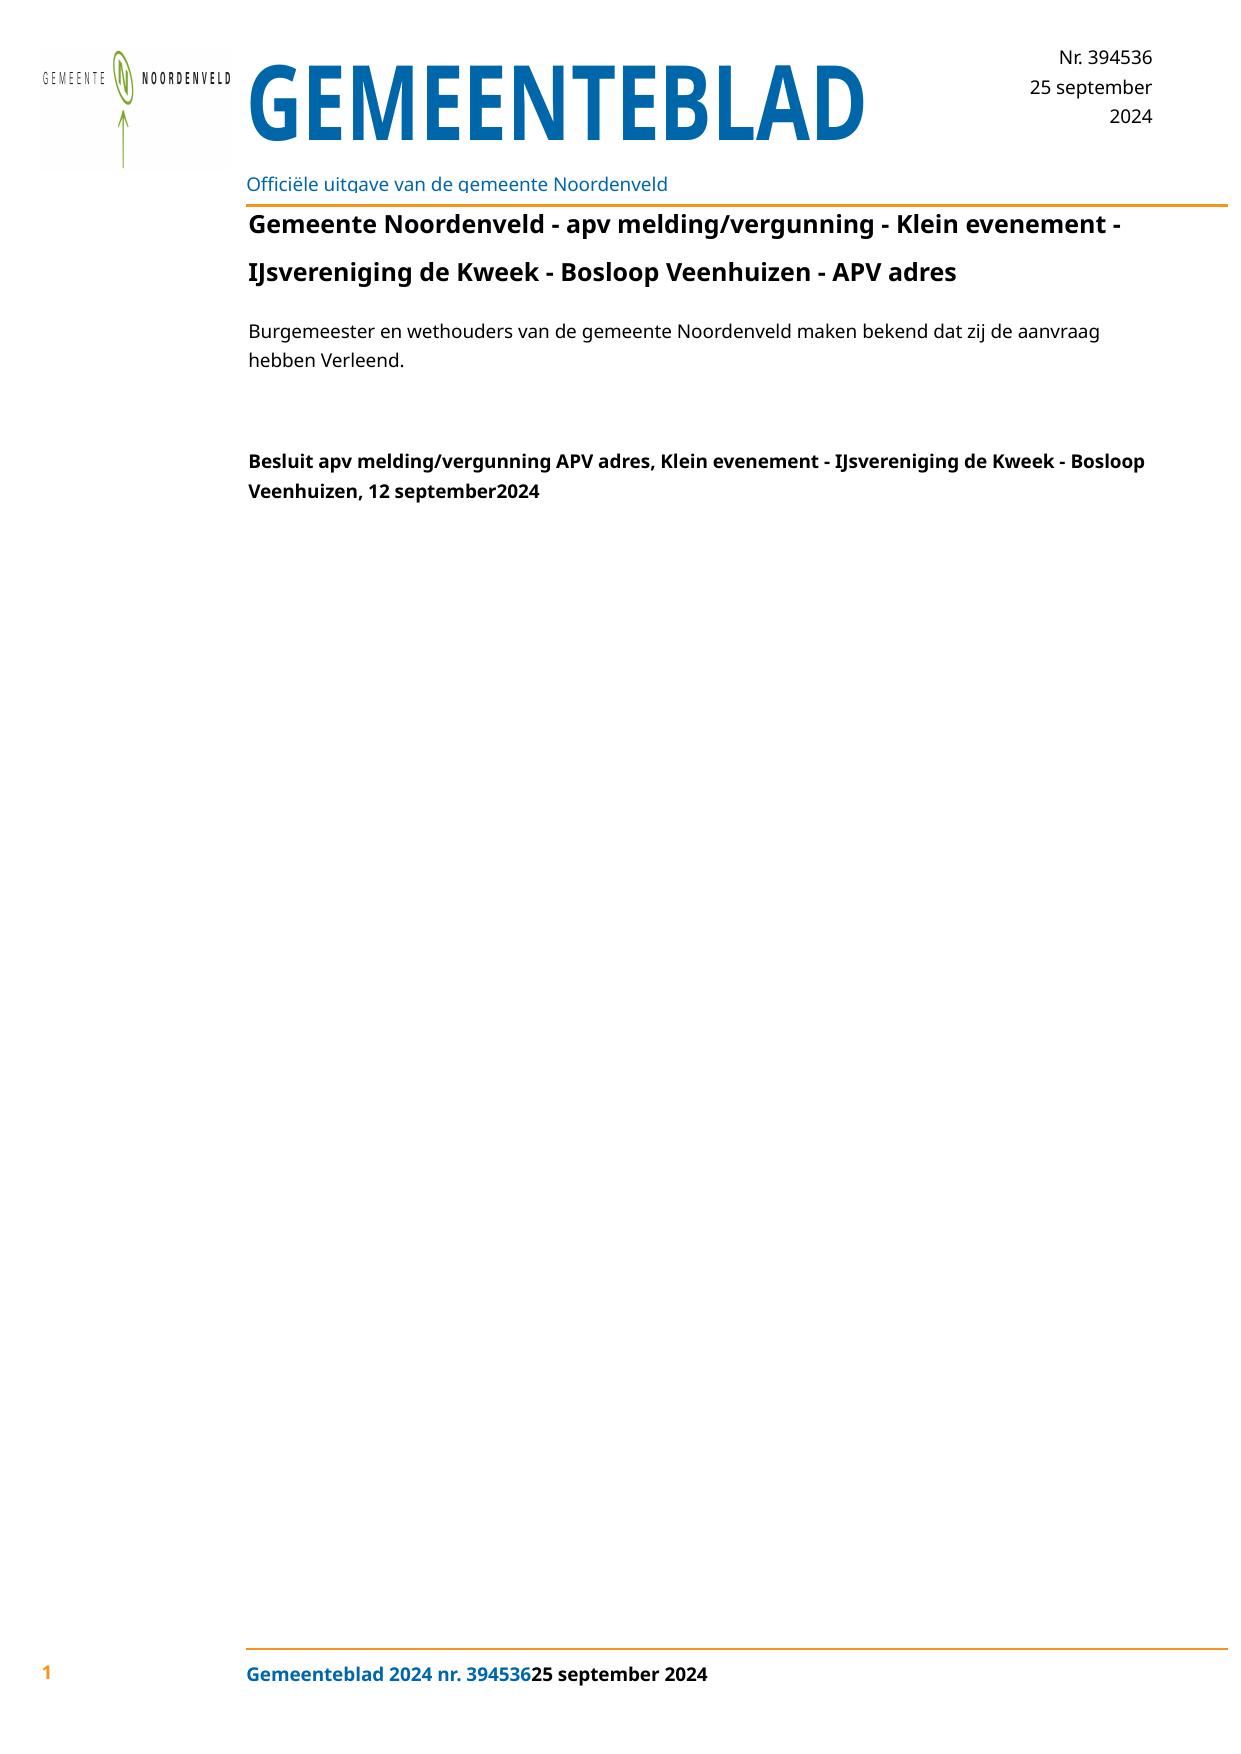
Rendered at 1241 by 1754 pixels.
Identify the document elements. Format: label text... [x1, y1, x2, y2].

text Besluit apv melding/vergunning APV adres, Klein evenement - IJsvereniging de Kweek - Bosloop Veenhuizen, 12 september2024 [248, 448, 1152, 504]
text Burgemeester en wethouders van de gemeente Noordenveld maken bekend dat zij de aanvraag hebben Verleend. [248, 318, 1152, 373]
text Gemeente Noordenveld - apv melding/vergunning - Klein evenement - IJsvereniging de Kweek - Bosloop Veenhuizen - APV adres [248, 207, 1152, 288]
picture [41, 47, 231, 172]
